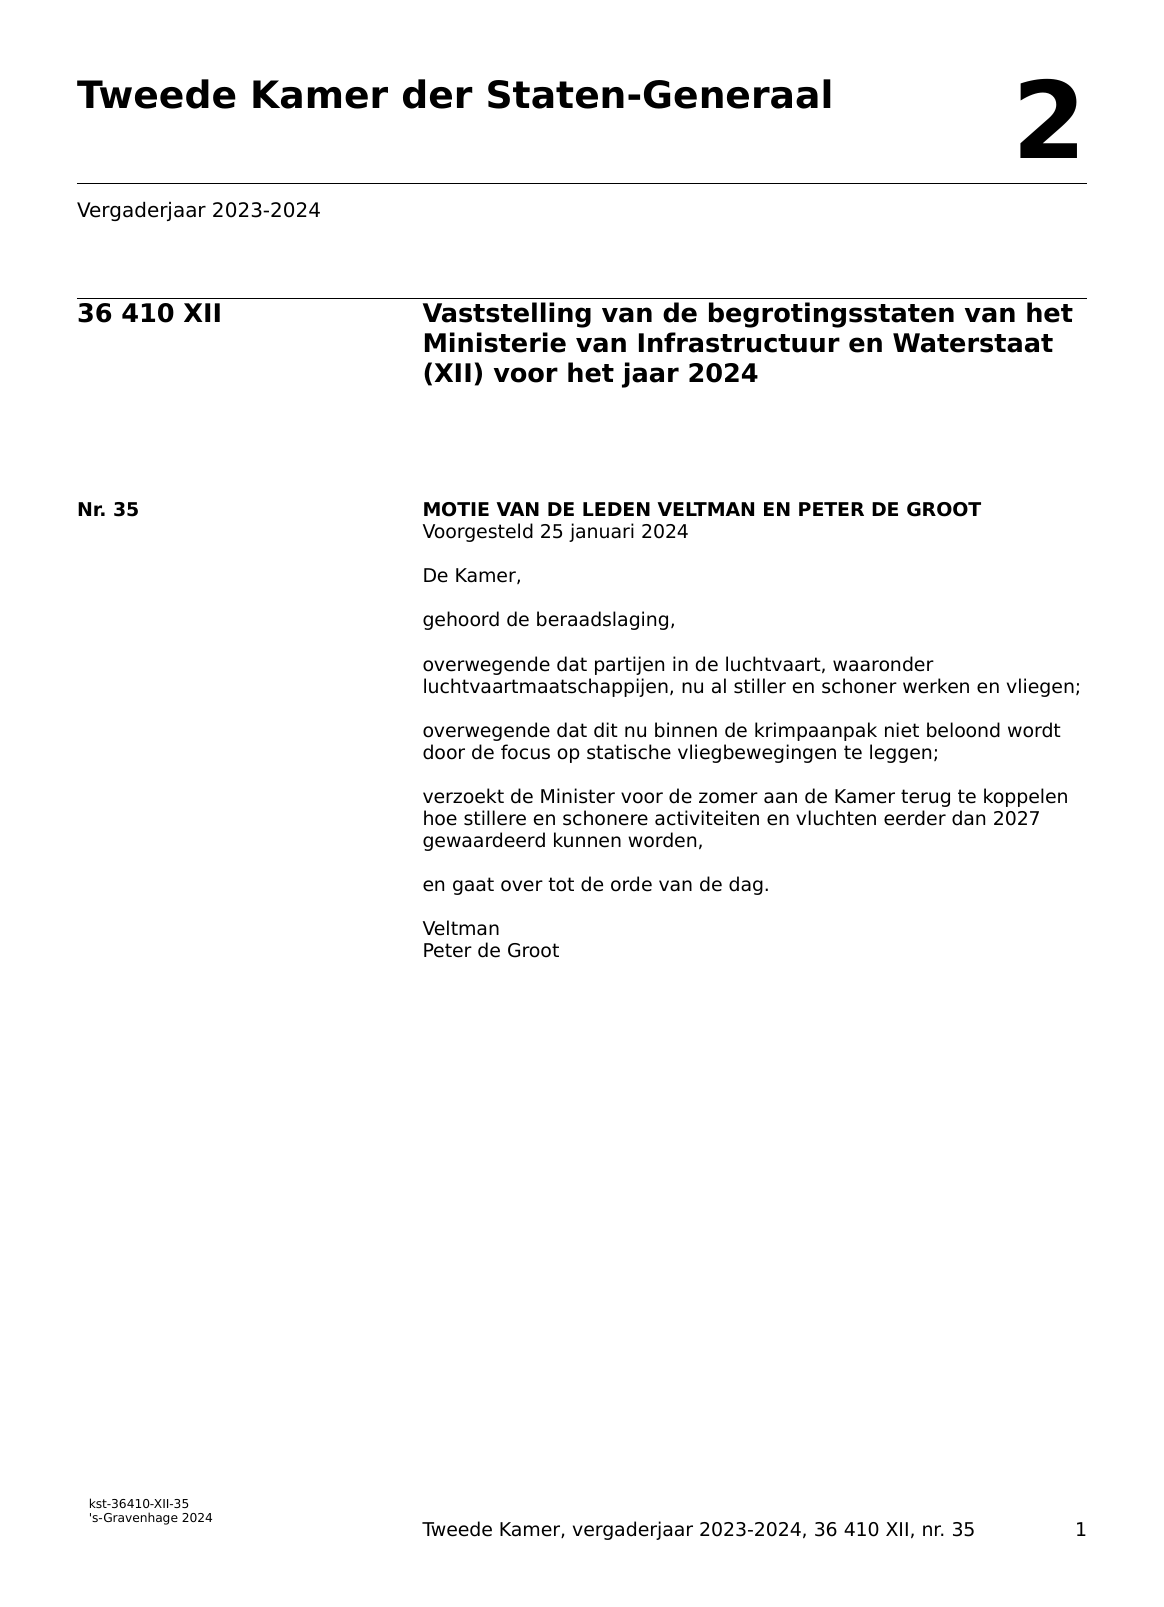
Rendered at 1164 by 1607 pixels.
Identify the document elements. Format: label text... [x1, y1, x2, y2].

text overwegende dat dit nu binnen de krimpaanpak niet beloond wordt door de focus op statische vliegbewegingen te leggen; [422, 720, 1087, 764]
text en gaat over tot de orde van de dag. [422, 874, 1087, 896]
text gehoord de beraadslaging, [422, 609, 1087, 631]
table_header Tweede Kamer der Staten-Generaal [77, 59, 886, 183]
text De Kamer, [422, 565, 1087, 587]
text kst-36410-XII-35 [88, 1497, 323, 1511]
subtitle 36 410 XII Vaststelling van de begrotingsstaten van het Ministerie van Infrastructuur en Waterstaat (XII) voor het jaar 2024 [77, 299, 1087, 388]
table_cell Vergaderjaar 2023-2024 [77, 184, 1087, 298]
text Voorgesteld 25 januari 2024 [422, 521, 1087, 543]
table_header 2 [886, 59, 1087, 183]
text Peter de Groot [422, 940, 1087, 962]
subtitle Nr. 35 MOTIE VAN DE LEDEN VELTMAN EN PETER DE GROOT [77, 499, 1087, 521]
text 's-Gravenhage 2024 [88, 1511, 323, 1525]
text Veltman [422, 918, 1087, 940]
text overwegende dat partijen in de luchtvaart, waaronder luchtvaartmaatschappijen, nu al stiller en schoner werken en vliegen; [422, 653, 1087, 697]
text verzoekt de Minister voor de zomer aan de Kamer terug te koppelen hoe stillere en schonere activiteiten en vluchten eerder dan 2027 gewaardeerd kunnen worden, [422, 786, 1087, 852]
